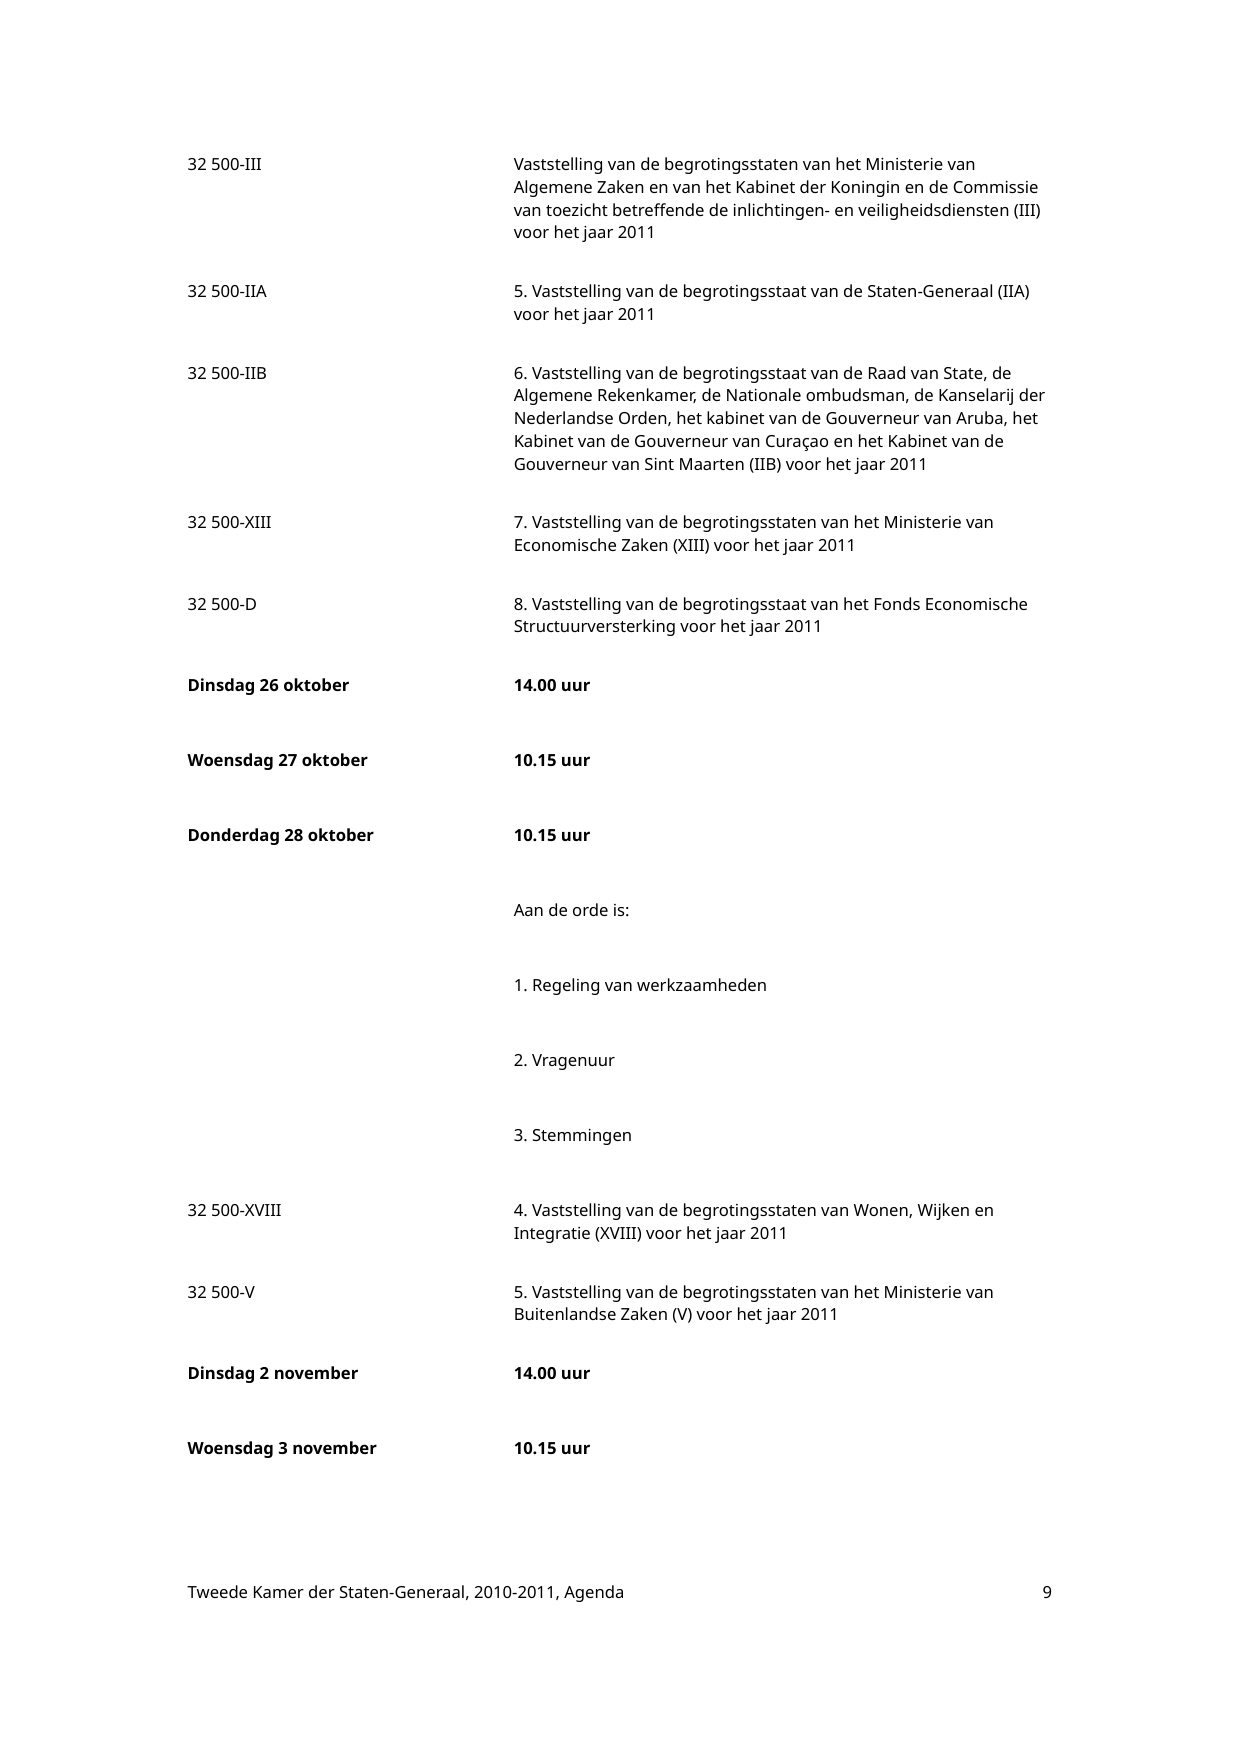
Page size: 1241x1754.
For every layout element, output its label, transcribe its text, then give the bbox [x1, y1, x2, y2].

table_cell 32 500-IIB [188, 358, 490, 508]
table_cell 10.15 uur [510, 1434, 1053, 1509]
table_cell [188, 1046, 490, 1121]
table_cell [188, 896, 490, 971]
table_cell 10.15 uur [510, 746, 1053, 821]
table_cell [490, 1277, 510, 1359]
table_cell [490, 589, 510, 671]
table_cell 32 500-V [188, 1277, 490, 1359]
table_cell Donderdag 28 oktober [188, 821, 490, 896]
table_cell [188, 971, 490, 1046]
table_cell 3. Stemmingen [510, 1121, 1053, 1196]
table_cell [490, 1196, 510, 1277]
table_cell [490, 821, 510, 896]
table_cell Woensdag 3 november [188, 1434, 490, 1509]
table_cell Aan de orde is: [510, 896, 1053, 971]
table_cell [490, 508, 510, 589]
table_cell [490, 746, 510, 821]
table_header Dinsdag 2 november [188, 1359, 490, 1434]
table_cell 6. Vaststelling van de begrotingsstaat van de Raad van State, de Algemene Rekenkamer, de Nationale ombudsman, de Kanselarij der Nederlandse Orden, het kabinet van de Gouverneur van Aruba, het Kabinet van de Gouverneur van Curaçao en het Kabinet van de Gouverneur van Sint Maarten (IIB) voor het jaar 2011 [510, 358, 1053, 508]
table_cell 32 500-D [188, 589, 490, 671]
table_cell 8. Vaststelling van de begrotingsstaat van het Fonds Economische Structuurversterking voor het jaar 2011 [510, 589, 1053, 671]
table_cell 32 500-IIA [188, 277, 490, 358]
table_header 14.00 uur [510, 671, 1053, 746]
table_cell [490, 277, 510, 358]
table_header [490, 1359, 510, 1434]
table_cell Vaststelling van de begrotingsstaten van het Ministerie van Algemene Zaken en van het Kabinet der Koningin en de Commissie van toezicht betreffende de inlichtingen- en veiligheidsdiensten (III) voor het jaar 2011 [510, 150, 1053, 277]
table_cell [490, 1434, 510, 1509]
table_cell 5. Vaststelling van de begrotingsstaten van het Ministerie van Buitenlandse Zaken (V) voor het jaar 2011 [510, 1277, 1053, 1359]
table_cell [490, 896, 510, 971]
table_cell [188, 1121, 490, 1196]
table_cell 32 500-XIII [188, 508, 490, 589]
table_cell 32 500-III [188, 150, 490, 277]
table_cell 32 500-XVIII [188, 1196, 490, 1277]
table_header 14.00 uur [510, 1359, 1053, 1434]
table_header [490, 671, 510, 746]
table_cell 7. Vaststelling van de begrotingsstaten van het Ministerie van Economische Zaken (XIII) voor het jaar 2011 [510, 508, 1053, 589]
table_cell [490, 971, 510, 1046]
table_cell 2. Vragenuur [510, 1046, 1053, 1121]
table_cell [490, 358, 510, 508]
table_cell [490, 1046, 510, 1121]
table_cell Woensdag 27 oktober [188, 746, 490, 821]
table_cell 4. Vaststelling van de begrotingsstaten van Wonen, Wijken en Integratie (XVIII) voor het jaar 2011 [510, 1196, 1053, 1277]
table_header Dinsdag 26 oktober [188, 671, 490, 746]
table_cell 5. Vaststelling van de begrotingsstaat van de Staten-Generaal (IIA) voor het jaar 2011 [510, 277, 1053, 358]
table_cell 10.15 uur [510, 821, 1053, 896]
table_cell [490, 1121, 510, 1196]
table_cell [490, 150, 510, 277]
table_cell 1. Regeling van werkzaamheden [510, 971, 1053, 1046]
